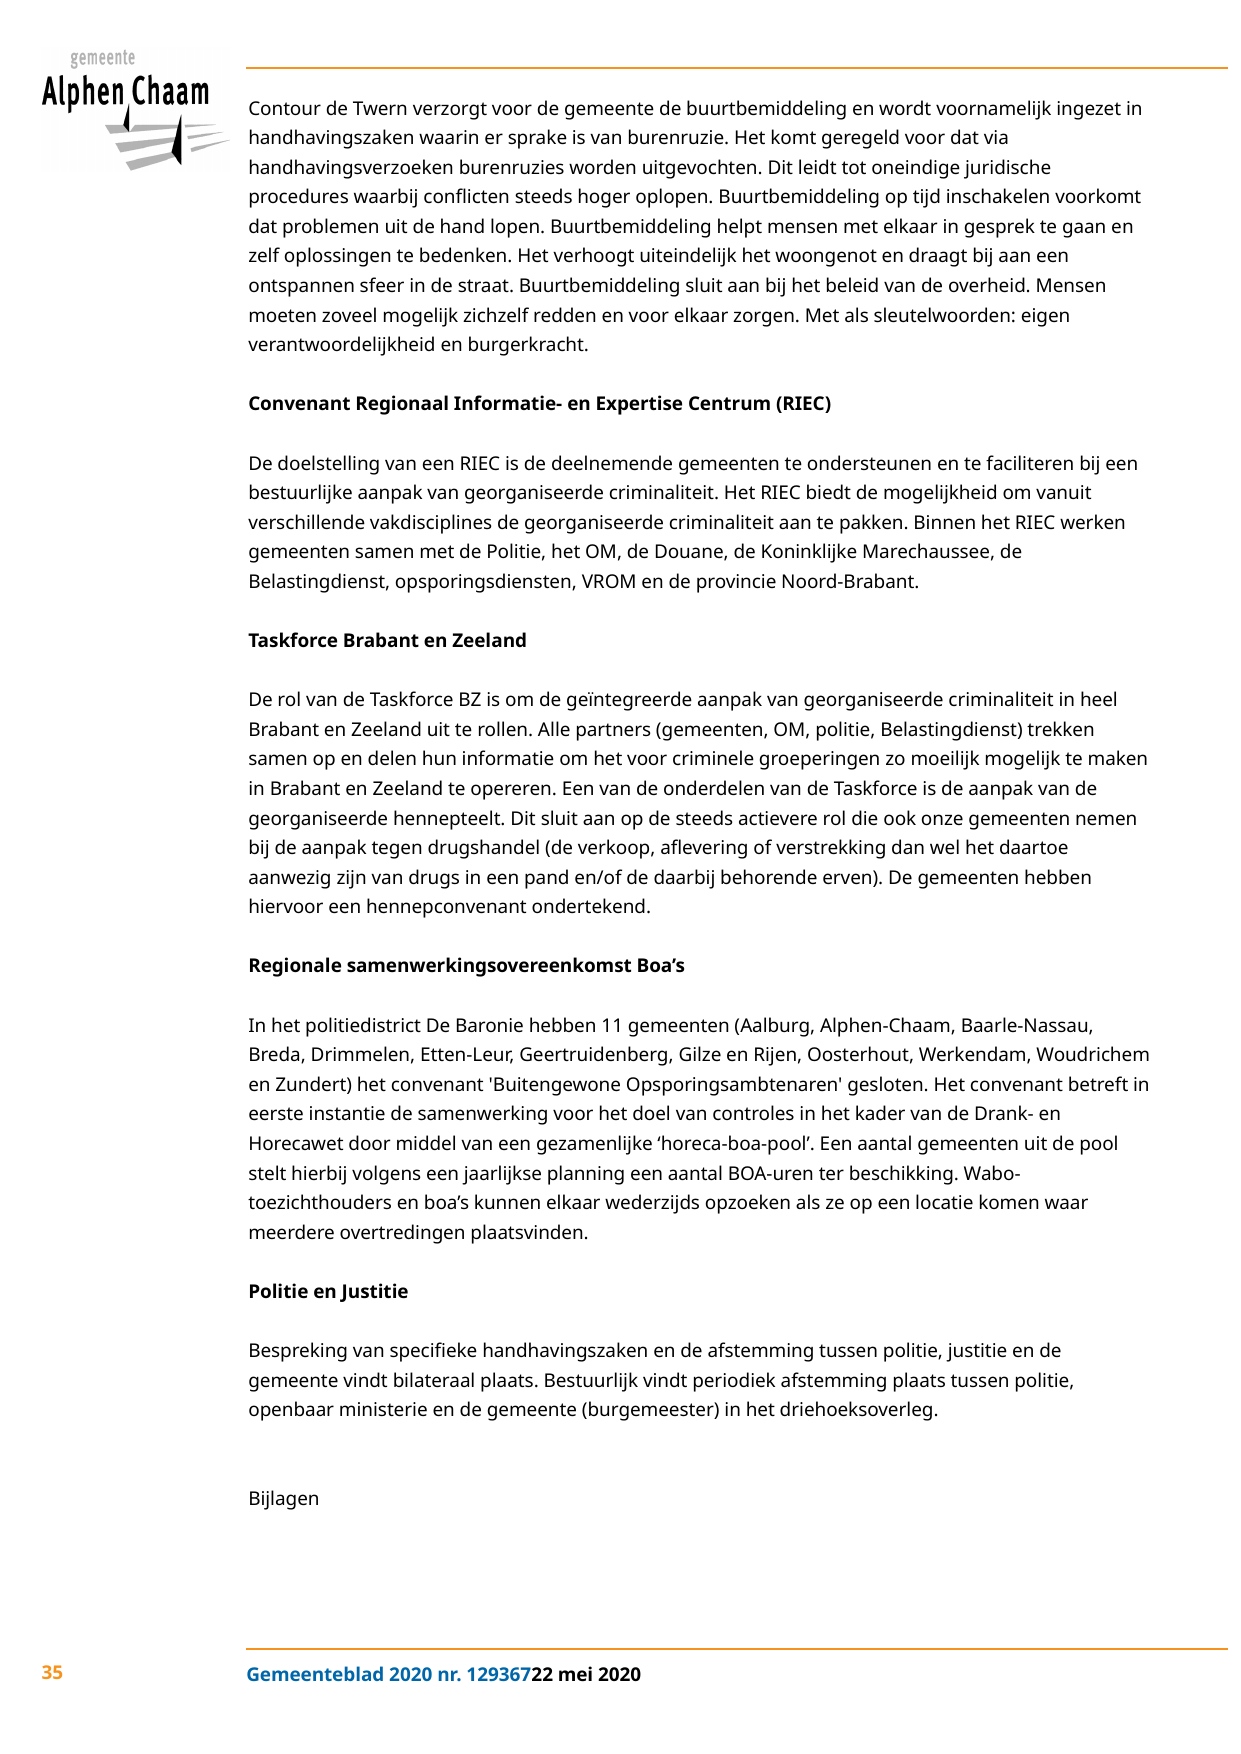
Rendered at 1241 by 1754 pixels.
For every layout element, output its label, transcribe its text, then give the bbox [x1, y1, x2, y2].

text Bijlagen [248, 1485, 1152, 1511]
picture [41, 47, 231, 172]
text De rol van de Taskforce BZ is om de geïntegreerde aanpak van georganiseerde criminaliteit in heel Brabant en Zeeland uit te rollen. Alle partners (gemeenten, OM, politie, Belastingdienst) trekken samen op en delen hun informatie om het voor criminele groeperingen zo moeilijk mogelijk te maken in Brabant en Zeeland te opereren. Een van de onderdelen van de Taskforce is de aanpak van de georganiseerde hennepteelt. Dit sluit aan op de steeds actievere rol die ook onze gemeenten nemen bij de aanpak tegen drugshandel (de verkoop, aflevering of verstrekking dan wel het daartoe aanwezig zijn van drugs in een pand en/of de daarbij behorende erven). De gemeenten hebben hiervoor een hennepconvenant ondertekend. [248, 686, 1152, 919]
text Convenant Regionaal Informatie- en Expertise Centrum (RIEC) [248, 391, 1152, 416]
text Contour de Twern verzorgt voor de gemeente de buurtbemiddeling en wordt voornamelijk ingezet in handhavingszaken waarin er sprake is van burenruzie. Het komt geregeld voor dat via handhavingsverzoeken burenruzies worden uitgevochten. Dit leidt tot oneindige juridische procedures waarbij conflicten steeds hoger oplopen. Buurtbemiddeling op tijd inschakelen voorkomt dat problemen uit de hand lopen. Buurtbemiddeling helpt mensen met elkaar in gesprek te gaan en zelf oplossingen te bedenken. Het verhoogt uiteindelijk het woongenot en draagt bij aan een ontspannen sfeer in de straat. Buurtbemiddeling sluit aan bij het beleid van de overheid. Mensen moeten zoveel mogelijk zichzelf redden en voor elkaar zorgen. Met als sleutelwoorden: eigen verantwoordelijkheid en burgerkracht. [248, 95, 1152, 357]
text Regionale samenwerkingsovereenkomst Boa’s [248, 953, 1152, 978]
text Taskforce Brabant en Zeeland [248, 627, 1152, 653]
text Politie en Justitie [248, 1278, 1152, 1304]
text In het politiedistrict De Baronie hebben 11 gemeenten (Aalburg, Alphen-Chaam, Baarle-Nassau, Breda, Drimmelen, Etten-Leur, Geertruidenberg, Gilze en Rijen, Oosterhout, Werkendam, Woudrichem en Zundert) het convenant 'Buitengewone Opsporingsambtenaren' gesloten. Het convenant betreft in eerste instantie de samenwerking voor het doel van controles in het kader van de Drank- en Horecawet door middel van een gezamenlijke ‘horeca-boa-pool’. Een aantal gemeenten uit de pool stelt hierbij volgens een jaarlijkse planning een aantal BOA-uren ter beschikking. Wabo-toezichthouders en boa’s kunnen elkaar wederzijds opzoeken als ze op een locatie komen waar meerdere overtredingen plaatsvinden. [248, 1012, 1152, 1245]
text De doelstelling van een RIEC is de deelnemende gemeenten te ondersteunen en te faciliteren bij een bestuurlijke aanpak van georganiseerde criminaliteit. Het RIEC biedt de mogelijkheid om vanuit verschillende vakdisciplines de georganiseerde criminaliteit aan te pakken. Binnen het RIEC werken gemeenten samen met de Politie, het OM, de Douane, de Koninklijke Marechaussee, de Belastingdienst, opsporingsdiensten, VROM en de provincie Noord-Brabant. [248, 450, 1152, 594]
text Bespreking van specifieke handhavingszaken en de afstemming tussen politie, justitie en de gemeente vindt bilateraal plaats. Bestuurlijk vindt periodiek afstemming plaats tussen politie, openbaar ministerie en de gemeente (burgemeester) in het driehoeksoverleg. [248, 1337, 1152, 1422]
